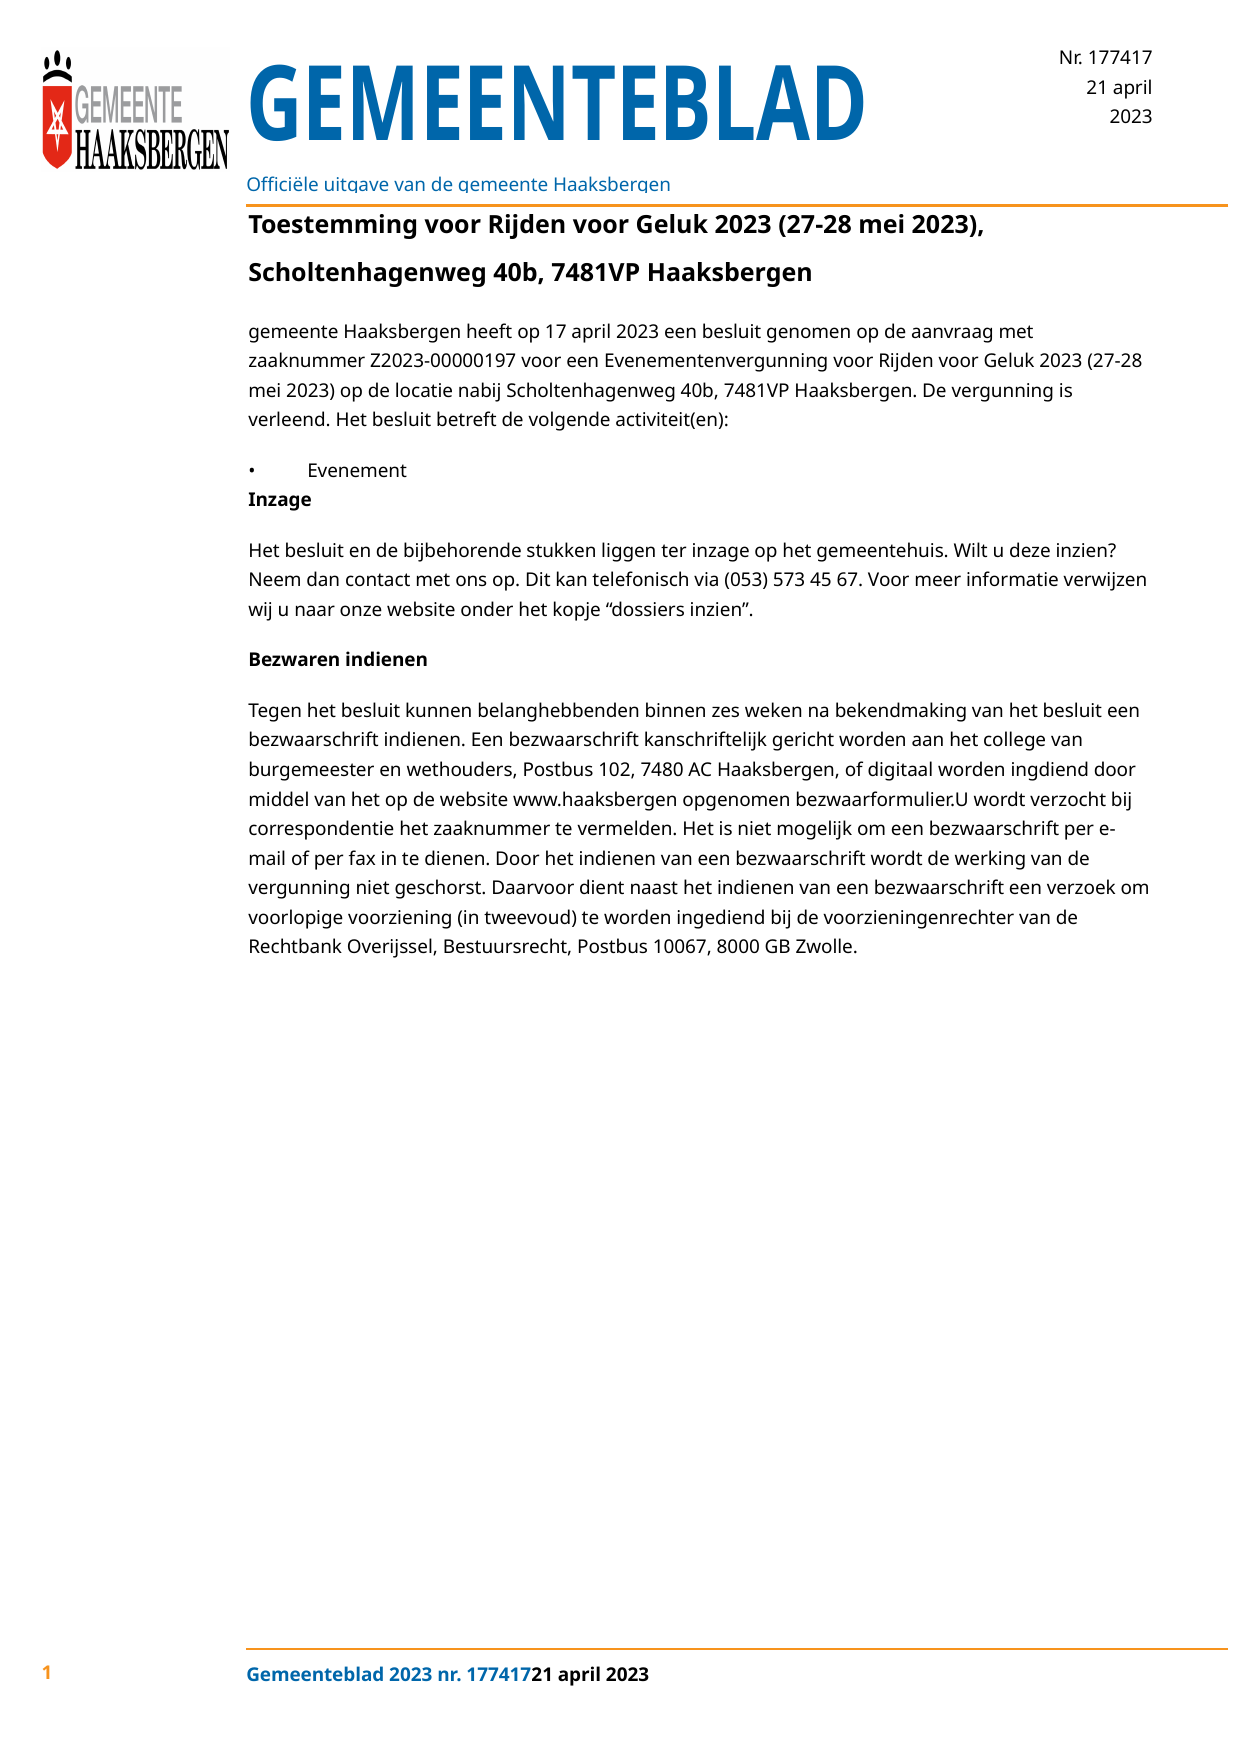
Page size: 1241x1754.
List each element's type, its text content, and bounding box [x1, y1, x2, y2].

text Inzage [248, 487, 1152, 512]
text gemeente Haaksbergen heeft op 17 april 2023 een besluit genomen op de aanvraag met zaaknummer Z2023-00000197 voor een Evenementenvergunning voor Rijden voor Geluk 2023 (27-28 mei 2023) op de locatie nabij Scholtenhagenweg 40b, 7481VP Haaksbergen. De vergunning is verleend. Het besluit betreft de volgende activiteit(en): [248, 318, 1152, 432]
text Tegen het besluit kunnen belanghebbenden binnen zes weken na bekendmaking van het besluit een bezwaarschrift indienen. Een bezwaarschrift kanschriftelijk gericht worden aan het college van burgemeester en wethouders, Postbus 102, 7480 AC Haaksbergen, of digitaal worden ingdiend door middel van het op de website www.haaksbergen opgenomen bezwaarformulier.U wordt verzocht bij correspondentie het zaaknummer te vermelden. Het is niet mogelijk om een bezwaarschrift per e-mail of per fax in te dienen. Door het indienen van een bezwaarschrift wordt de werking van de vergunning niet geschorst. Daarvoor dient naast het indienen van een bezwaarschrift een verzoek om voorlopige voorziening (in tweevoud) te worden ingediend bij de voorzieningenrechter van de Rechtbank Overijssel, Bestuursrecht, Postbus 10067, 8000 GB Zwolle. [248, 697, 1152, 959]
text Toestemming voor Rijden voor Geluk 2023 (27-28 mei 2023), Scholtenhagenweg 40b, 7481VP Haaksbergen [248, 207, 1152, 288]
text Het besluit en de bijbehorende stukken liggen ter inzage op het gemeentehuis. Wilt u deze inzien? Neem dan contact met ons op. Dit kan telefonisch via (053) 573 45 67. Voor meer informatie verwijzen wij u naar onze website onder het kopje “dossiers inzien”. [248, 537, 1152, 622]
picture [41, 47, 231, 172]
text Bezwaren indienen [248, 647, 1152, 672]
list Evenement [248, 457, 1152, 483]
